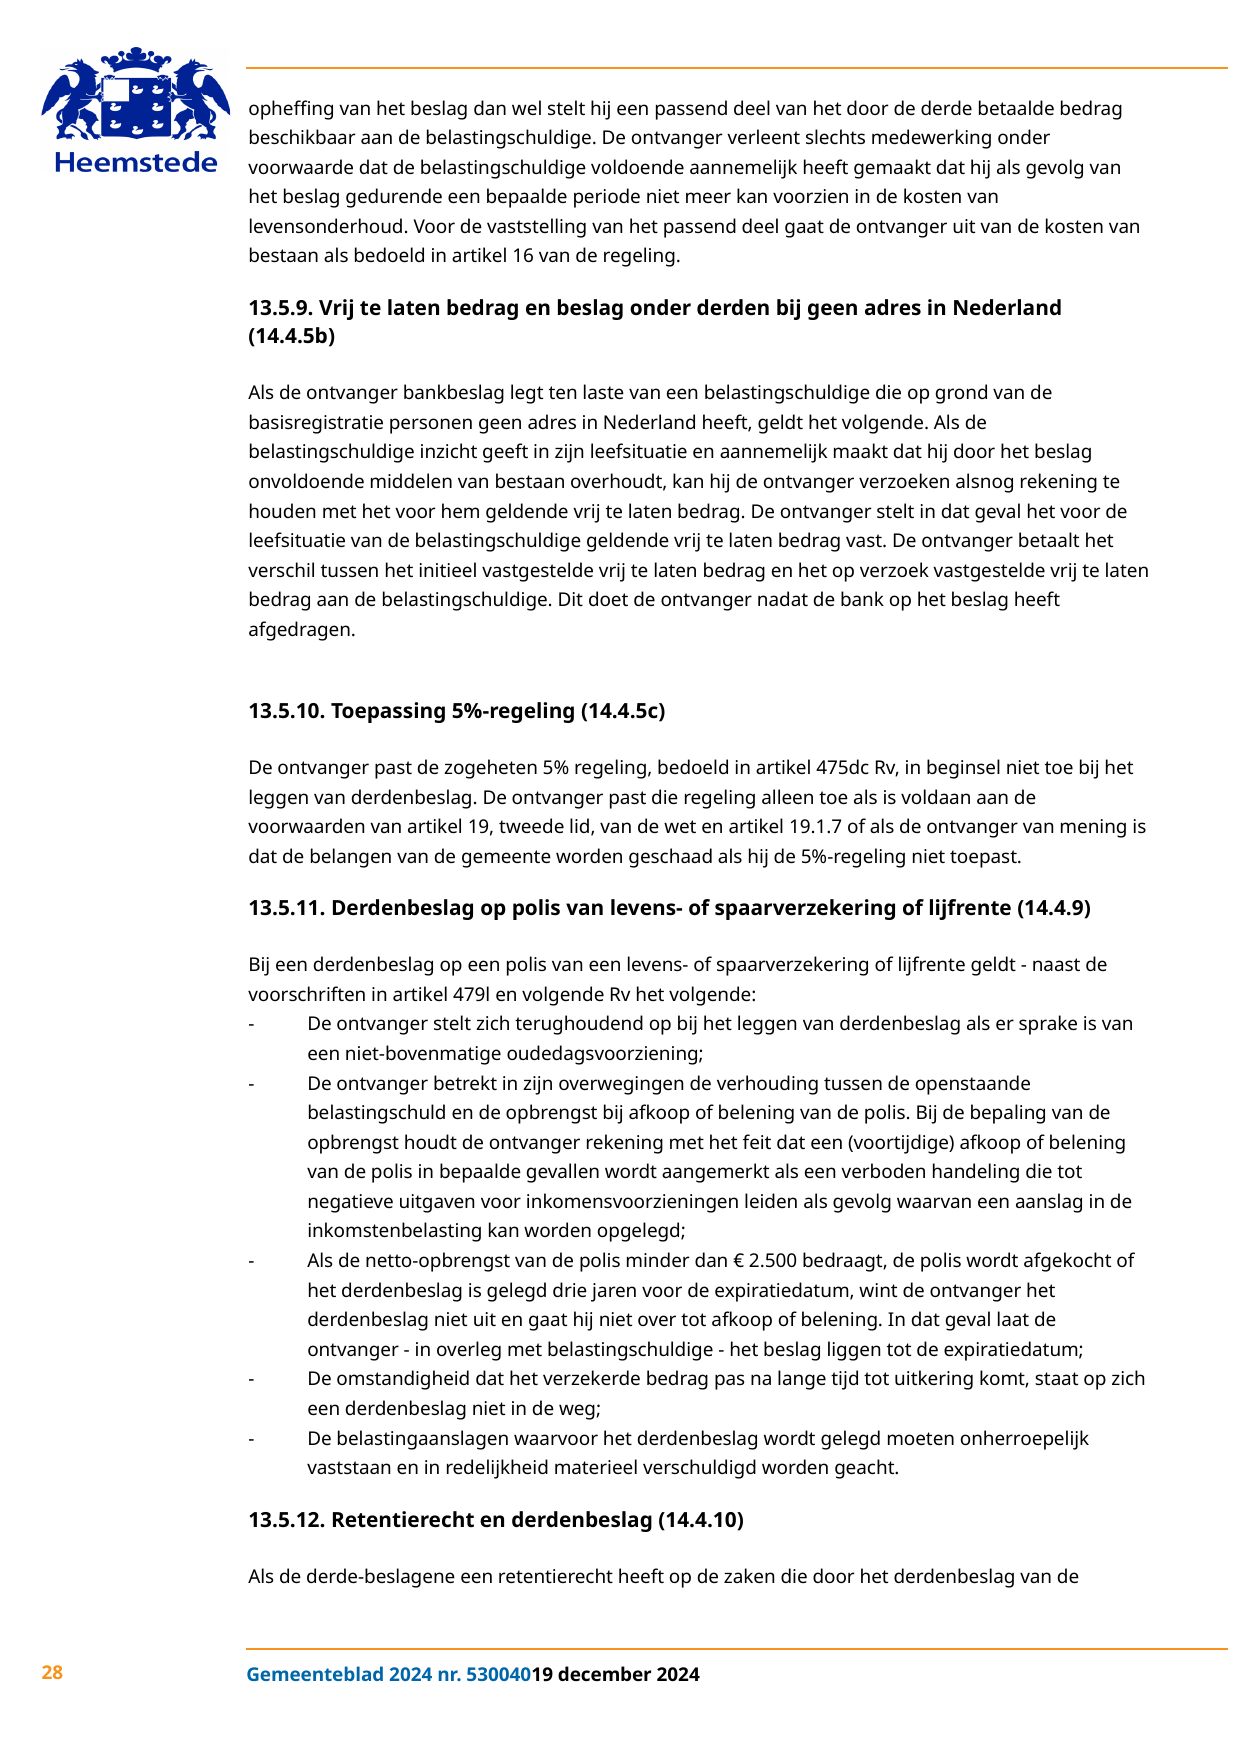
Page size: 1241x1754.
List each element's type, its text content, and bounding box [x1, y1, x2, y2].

text 13.5.12. Retentierecht en derdenbeslag (14.4.10) [248, 1505, 1152, 1533]
text 13.5.9. Vrij te laten bedrag en beslag onder derden bij geen adres in Nederland (14.4.5b) [248, 293, 1152, 350]
picture [41, 47, 231, 172]
text Bij een derdenbeslag op een polis van een levens- of spaarverzekering of lijfrente geldt - naast de voorschriften in artikel 479l en volgende Rv het volgende: [248, 951, 1152, 1007]
list De belastingaanslagen waarvoor het derdenbeslag wordt gelegd moeten onherroepelijk vaststaan en in redelijkheid materieel verschuldigd worden geacht. [248, 1425, 1152, 1480]
list De ontvanger stelt zich terughoudend op bij het leggen van derdenbeslag als er sprake is van een niet-bovenmatige oudedagsvoorziening; [248, 1011, 1152, 1066]
text Als de ontvanger bankbeslag legt ten laste van een belastingschuldige die op grond van de basisregistratie personen geen adres in Nederland heeft, geldt het volgende. Als de belastingschuldige inzicht geeft in zijn leefsituatie en aannemelijk maakt dat hij door het beslag onvoldoende middelen van bestaan overhoudt, kan hij de ontvanger verzoeken alsnog rekening te houden met het voor hem geldende vrij te laten bedrag. De ontvanger stelt in dat geval het voor de leefsituatie van de belastingschuldige geldende vrij te laten bedrag vast. De ontvanger betaalt het verschil tussen het initieel vastgestelde vrij te laten bedrag en het op verzoek vastgestelde vrij te laten bedrag aan de belastingschuldige. Dit doet de ontvanger nadat de bank op het beslag heeft afgedragen. [248, 379, 1152, 642]
text De ontvanger past de zogeheten 5% regeling, bedoeld in artikel 475dc Rv, in beginsel niet toe bij het leggen van derdenbeslag. De ontvanger past die regeling alleen toe als is voldaan aan de voorwaarden van artikel 19, tweede lid, van de wet en artikel 19.1.7 of als de ontvanger van mening is dat de belangen van de gemeente worden geschaad als hij de 5%-regeling niet toepast. [248, 754, 1152, 869]
text 13.5.11. Derdenbeslag op polis van levens- of spaarverzekering of lijfrente (14.4.9) [248, 893, 1152, 922]
text 13.5.10. Toepassing 5%-regeling (14.4.5c) [248, 696, 1152, 725]
list Als de netto-opbrengst van de polis minder dan € 2.500 bedraagt, de polis wordt afgekocht of het derdenbeslag is gelegd drie jaren voor de expiratiedatum, wint de ontvanger het derdenbeslag niet uit en gaat hij niet over tot afkoop of belening. In dat geval laat de ontvanger - in overleg met belastingschuldige - het beslag liggen tot de expiratiedatum; [248, 1247, 1152, 1362]
list De omstandigheid dat het verzekerde bedrag pas na lange tijd tot uitkering komt, staat op zich een derdenbeslag niet in de weg; [248, 1366, 1152, 1421]
text Als de derde-beslagene een retentierecht heeft op de zaken die door het derdenbeslag van de [248, 1563, 1152, 1588]
list De ontvanger betrekt in zijn overwegingen de verhouding tussen de openstaande belastingschuld en de opbrengst bij afkoop of belening van de polis. Bij de bepaling van de opbrengst houdt de ontvanger rekening met het feit dat een (voortijdige) afkoop of belening van de polis in bepaalde gevallen wordt aangemerkt als een verboden handeling die tot negatieve uitgaven voor inkomensvoorzieningen leiden als gevolg waarvan een aanslag in de inkomstenbelasting kan worden opgelegd; [248, 1070, 1152, 1243]
text opheffing van het beslag dan wel stelt hij een passend deel van het door de derde betaalde bedrag beschikbaar aan de belastingschuldige. De ontvanger verleent slechts medewerking onder voorwaarde dat de belastingschuldige voldoende aannemelijk heeft gemaakt dat hij als gevolg van het beslag gedurende een bepaalde periode niet meer kan voorzien in de kosten van levensonderhoud. Voor de vaststelling van het passend deel gaat de ontvanger uit van de kosten van bestaan als bedoeld in artikel 16 van de regeling. [248, 95, 1152, 268]
